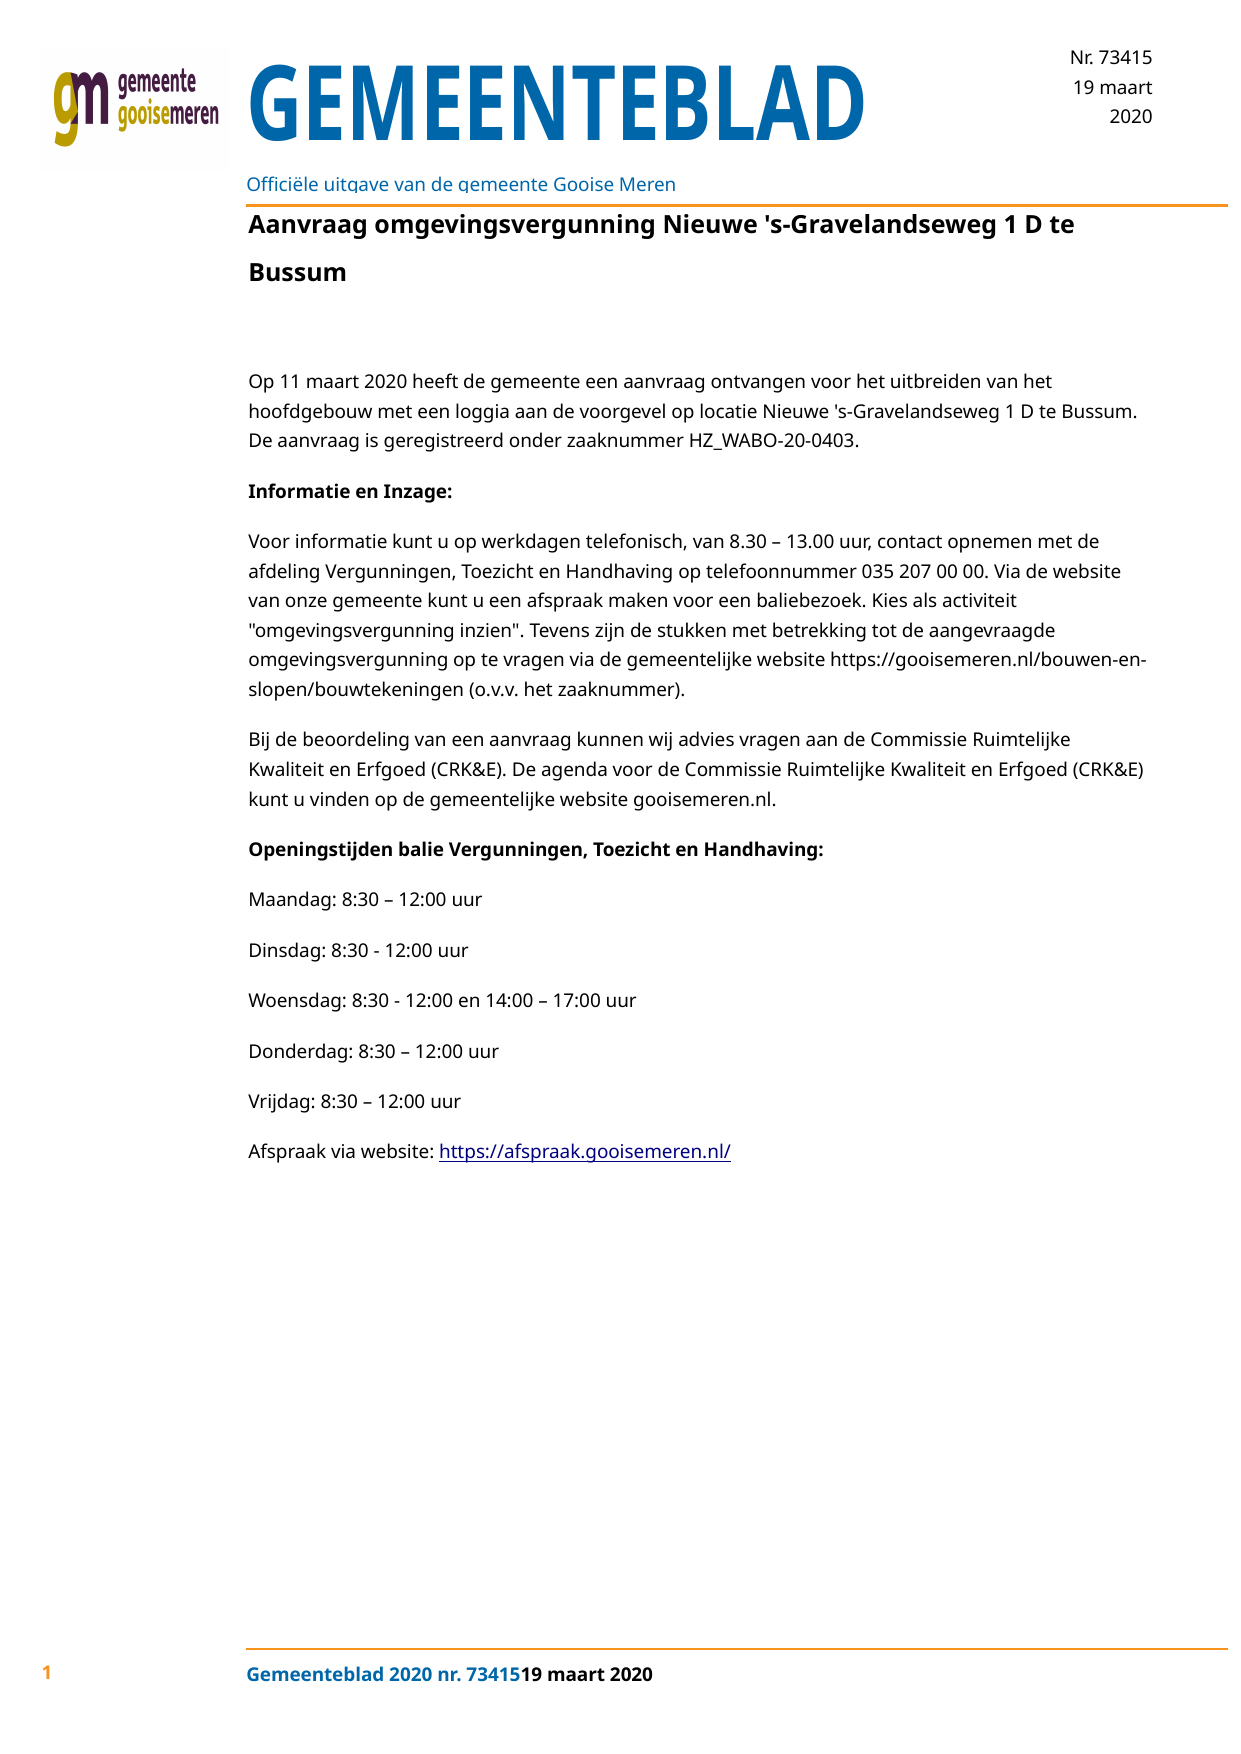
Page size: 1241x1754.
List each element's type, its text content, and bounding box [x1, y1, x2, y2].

picture [41, 47, 231, 172]
text Openingstijden balie Vergunningen, Toezicht en Handhaving: [248, 836, 1152, 862]
text Vrijdag: 8:30 – 12:00 uur [248, 1088, 1152, 1114]
text Voor informatie kunt u op werkdagen telefonisch, van 8.30 – 13.00 uur, contact opnemen met de afdeling Vergunningen, Toezicht en Handhaving op telefoonnummer 035 207 00 00. Via de website van onze gemeente kunt u een afspraak maken voor een baliebezoek. Kies als activiteit "omgevingsvergunning inzien". Tevens zijn de stukken met betrekking tot de aangevraagde omgevingsvergunning op te vragen via de gemeentelijke website https://gooisemeren.nl/bouwen-en-slopen/bouwtekeningen (o.v.v. het zaaknummer). [248, 528, 1152, 702]
text Op 11 maart 2020 heeft de gemeente een aanvraag ontvangen voor het uitbreiden van het hoofdgebouw met een loggia aan de voorgevel op locatie Nieuwe 's-Gravelandseweg 1 D te Bussum. De aanvraag is geregistreerd onder zaaknummer HZ_WABO-20-0403. [248, 368, 1152, 453]
text Aanvraag omgevingsvergunning Nieuwe 's-Gravelandseweg 1 D te Bussum [248, 207, 1152, 288]
text Maandag: 8:30 – 12:00 uur [248, 887, 1152, 912]
text Woensdag: 8:30 - 12:00 en 14:00 – 17:00 uur [248, 987, 1152, 1013]
text Donderdag: 8:30 – 12:00 uur [248, 1038, 1152, 1064]
text Dinsdag: 8:30 - 12:00 uur [248, 937, 1152, 963]
text Afspraak via website: https://afspraak.gooisemeren.nl/ [248, 1139, 1152, 1164]
text Bij de beoordeling van een aanvraag kunnen wij advies vragen aan de Commissie Ruimtelijke Kwaliteit en Erfgoed (CRK&E). De agenda voor de Commissie Ruimtelijke Kwaliteit en Erfgoed (CRK&E) kunt u vinden op de gemeentelijke website gooisemeren.nl. [248, 727, 1152, 812]
text Informatie en Inzage: [248, 478, 1152, 504]
